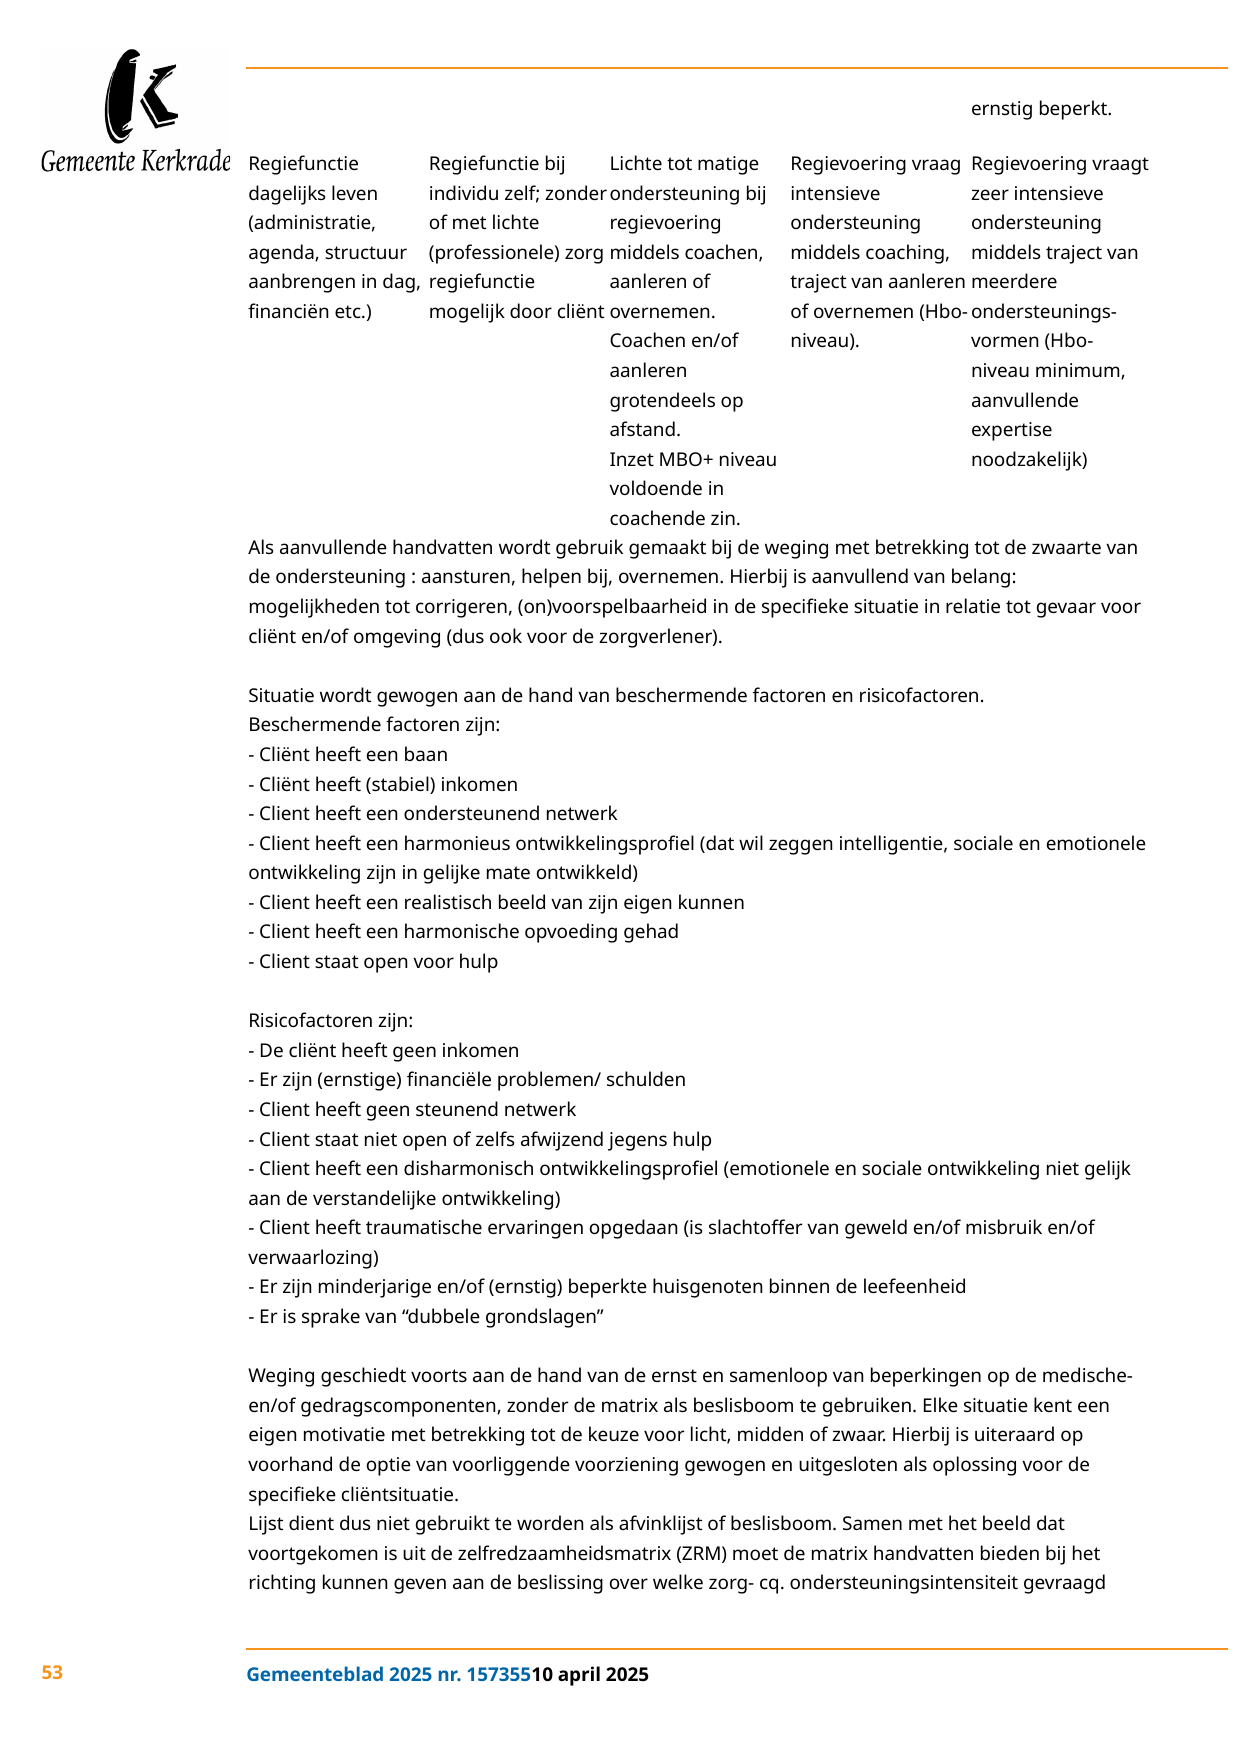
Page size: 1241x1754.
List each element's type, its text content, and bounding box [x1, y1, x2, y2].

text - De cliënt heeft geen inkomen [248, 1037, 1152, 1063]
text Weging geschiedt voorts aan de hand van de ernst en samenloop van beperkingen op de medische- en/of gedragscomponenten, zonder de matrix als beslisboom te gebruiken. Elke situatie kent een eigen motivatie met betrekking tot de keuze voor licht, midden of zwaar. Hierbij is uiteraard op voorhand de optie van voorliggende voorziening gewogen en uitgesloten als oplossing voor de specifieke cliëntsituatie. [248, 1362, 1152, 1506]
text - Client heeft traumatische ervaringen opgedaan (is slachtoffer van geweld en/of misbruik en/of verwaarlozing) [248, 1214, 1152, 1270]
text Risicofactoren zijn: [248, 1007, 1152, 1033]
text - Client heeft een realistisch beeld van zijn eigen kunnen [248, 889, 1152, 915]
table_cell Regiefunctie bij individu zelf; zonder of met lichte (professionele) zorg regiefunctie mogelijk door cliënt [429, 150, 609, 531]
text - Client staat niet open of zelfs afwijzend jegens hulp [248, 1126, 1152, 1151]
text - Client heeft een harmonieus ontwikkelingsprofiel (dat wil zeggen intelligentie, sociale en emotionele ontwikkeling zijn in gelijke mate ontwikkeld) [248, 830, 1152, 885]
text Situatie wordt gewogen aan de hand van beschermende factoren en risicofactoren. [248, 682, 1152, 708]
text - Client staat open voor hulp [248, 948, 1152, 974]
text - Er zijn minderjarige en/of (ernstig) beperkte huisgenoten binnen de leefeenheid [248, 1274, 1152, 1299]
text - Client heeft geen steunend netwerk [248, 1096, 1152, 1122]
text Lijst dient dus niet gebruikt te worden als afvinklijst of beslisboom. Samen met het beeld dat voortgekomen is uit de zelfredzaamheidsmatrix (ZRM) moet de matrix handvatten bieden bij het richting kunnen geven aan de beslissing over welke zorg- cq. ondersteuningsintensiteit gevraagd [248, 1510, 1152, 1595]
table_cell Lichte tot matige ondersteuning bij regievoering middels coachen, aanleren of overnemen. Coachen en/of aanleren grotendeels op afstand. Inzet MBO+ niveau voldoende in coachende zin. [609, 150, 790, 531]
table_cell Regievoering vraag intensieve ondersteuning middels coaching, traject van aanleren of overnemen (Hbo-niveau). [790, 150, 971, 531]
text Als aanvullende handvatten wordt gebruik gemaakt bij de weging met betrekking tot de zwaarte van de ondersteuning : aansturen, helpen bij, overnemen. Hierbij is aanvullend van belang: mogelijkheden tot corrigeren, (on)voorspelbaarheid in de specifieke situatie in relatie tot gevaar voor cliënt en/of omgeving (dus ook voor de zorgverlener). [248, 534, 1152, 648]
text - Client heeft een harmonische opvoeding gehad [248, 919, 1152, 944]
table_cell [429, 95, 609, 150]
table_cell [609, 95, 790, 150]
text - Er is sprake van “dubbele grondslagen” [248, 1303, 1152, 1329]
picture [41, 47, 231, 172]
text Beschermende factoren zijn: [248, 712, 1152, 737]
table_cell [248, 95, 429, 150]
text - Client heeft een disharmonisch ontwikkelingsprofiel (emotionele en sociale ontwikkeling niet gelijk aan de verstandelijke ontwikkeling) [248, 1155, 1152, 1211]
text - Client heeft een ondersteunend netwerk [248, 800, 1152, 826]
text - Cliënt heeft een baan [248, 741, 1152, 767]
table_cell Regievoering vraagt zeer intensieve ondersteuning middels traject van meerdere ondersteunings-vormen (Hbo-niveau minimum, aanvullende expertise noodzakelijk) [971, 150, 1152, 531]
text - Cliënt heeft (stabiel) inkomen [248, 771, 1152, 796]
text - Er zijn (ernstige) financiële problemen/ schulden [248, 1067, 1152, 1092]
table_cell Regiefunctie dagelijks leven (administratie, agenda, structuur aanbrengen in dag, financiën etc.) [248, 150, 429, 531]
table_cell ernstig beperkt. [971, 95, 1152, 150]
table_cell [790, 95, 971, 150]
